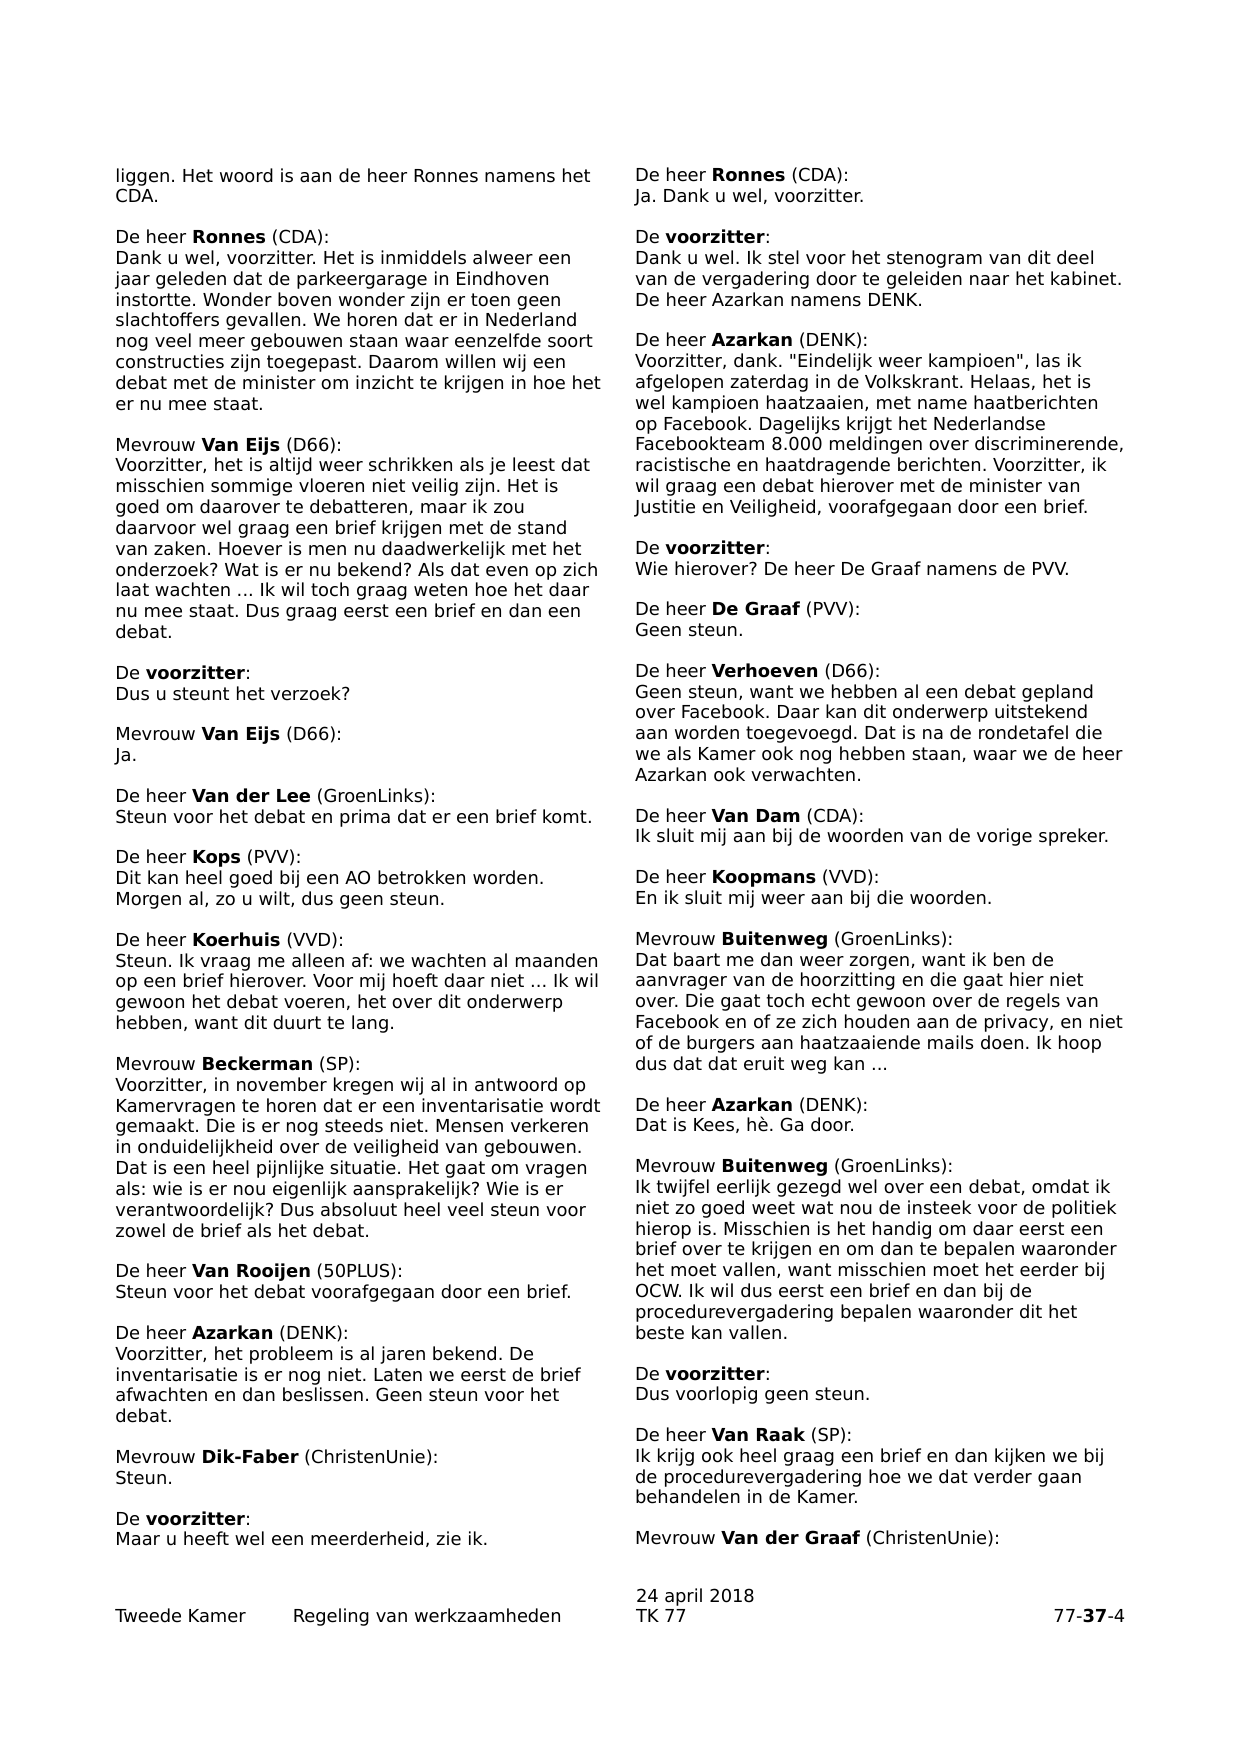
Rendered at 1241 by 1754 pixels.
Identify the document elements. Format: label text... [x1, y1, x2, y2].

text Ik sluit mij aan bij de woorden van de vorige spreker. [635, 826, 1125, 847]
text En ik sluit mij weer aan bij die woorden. [635, 888, 1125, 909]
text Dit kan heel goed bij een AO betrokken worden. Morgen al, zo u wilt, dus geen steun. [115, 868, 605, 910]
text Voorzitter, in november kregen wij al in antwoord op Kamervragen te horen dat er een inventarisatie wordt gemaakt. Die is er nog steeds niet. Mensen verkeren in onduidelijkheid over de veiligheid van gebouwen. Dat is een heel pijnlijke situatie. Het gaat om vragen als: wie is er nou eigenlijk aansprakelijk? Wie is er verantwoordelijk? Dus absoluut heel veel steun voor zowel de brief als het debat. [115, 1074, 605, 1241]
text De heer Ronnes (CDA): [115, 227, 605, 248]
text Voorzitter, het is altijd weer schrikken als je leest dat misschien sommige vloeren niet veilig zijn. Het is goed om daarover te debatteren, maar ik zou daarvoor wel graag een brief krijgen met de stand van zaken. Hoever is men nu daadwerkelijk met het onderzoek? Wat is er nu bekend? Als dat even op zich laat wachten ... Ik wil toch graag weten hoe het daar nu mee staat. Dus graag eerst een brief en dan een debat. [115, 455, 605, 643]
text De heer Azarkan (DENK): [635, 1094, 1125, 1115]
text Steun. [115, 1467, 605, 1488]
text De heer Van Raak (SP): [635, 1425, 1125, 1446]
text Steun voor het debat en prima dat er een brief komt. [115, 806, 605, 827]
text Dat is Kees, hè. Ga door. [635, 1115, 1125, 1136]
text De heer Kops (PVV): [115, 847, 605, 868]
text Voorzitter, het probleem is al jaren bekend. De inventarisatie is er nog niet. Laten we eerst de brief afwachten en dan beslissen. Geen steun voor het debat. [115, 1343, 605, 1427]
text De voorzitter: [635, 227, 1125, 248]
text De heer Azarkan (DENK): [115, 1323, 605, 1343]
text Ik krijg ook heel graag een brief en dan kijken we bij de procedurevergadering hoe we dat verder gaan behandelen in de Kamer. [635, 1446, 1125, 1508]
text De voorzitter: [635, 537, 1125, 558]
text De heer Koopmans (VVD): [635, 867, 1125, 888]
text De heer Koerhuis (VVD): [115, 930, 605, 950]
text Ik twijfel eerlijk gezegd wel over een debat, omdat ik niet zo goed weet wat nou de insteek voor de politiek hierop is. Misschien is het handig om daar eerst een brief over te krijgen en om dan te bepalen waaronder het moet vallen, want misschien moet het eerder bij OCW. Ik wil dus eerst een brief en dan bij de procedurevergadering bepalen waaronder dit het beste kan vallen. [635, 1177, 1125, 1343]
text De heer Van der Lee (GroenLinks): [115, 786, 605, 806]
text Wie hierover? De heer De Graaf namens de PVV. [635, 558, 1125, 579]
text Dat baart me dan weer zorgen, want ik ben de aanvrager van de hoorzitting en die gaat hier niet over. Die gaat toch echt gewoon over de regels van Facebook en of ze zich houden aan de privacy, en niet of de burgers aan haatzaaiende mails doen. Ik hoop dus dat dat eruit weg kan ... [635, 949, 1125, 1074]
text Voorzitter, dank. "Eindelijk weer kampioen", las ik afgelopen zaterdag in de Volkskrant. Helaas, het is wel kampioen haatzaaien, met name haatberichten op Facebook. Dagelijks krijgt het Nederlandse Facebookteam 8.000 meldingen over discriminerende, racistische en haatdragende berichten. Voorzitter, ik wil graag een debat hierover met de minister van Justitie en Veiligheid, voorafgegaan door een brief. [635, 351, 1125, 517]
text Maar u heeft wel een meerderheid, zie ik. [115, 1529, 605, 1550]
text Ja. Dank u wel, voorzitter. [635, 186, 1125, 207]
text Steun. Ik vraag me alleen af: we wachten al maanden op een brief hierover. Voor mij hoeft daar niet ... Ik wil gewoon het debat voeren, het over dit onderwerp hebben, want dit duurt te lang. [115, 950, 605, 1034]
text Mevrouw Van der Graaf (ChristenUnie): [635, 1528, 1125, 1549]
text Mevrouw Van Eijs (D66): [115, 724, 605, 745]
text Dus u steunt het verzoek? [115, 683, 605, 704]
text De voorzitter: [115, 663, 605, 683]
text De heer Verhoeven (D66): [635, 661, 1125, 681]
text De voorzitter: [115, 1508, 605, 1529]
text De heer Van Rooijen (50PLUS): [115, 1261, 605, 1282]
text Steun voor het debat voorafgegaan door een brief. [115, 1282, 605, 1303]
text De heer Azarkan (DENK): [635, 330, 1125, 351]
text Mevrouw Buitenweg (GroenLinks): [635, 929, 1125, 949]
text Mevrouw Beckerman (SP): [115, 1054, 605, 1074]
text De heer Azarkan namens DENK. [635, 289, 1125, 310]
text De voorzitter: [635, 1363, 1125, 1384]
text Mevrouw Buitenweg (GroenLinks): [635, 1156, 1125, 1177]
text Mevrouw Dik-Faber (ChristenUnie): [115, 1447, 605, 1467]
text Dank u wel. Ik stel voor het stenogram van dit deel van de vergadering door te geleiden naar het kabinet. [635, 248, 1125, 289]
text De heer De Graaf (PVV): [635, 599, 1125, 620]
text Geen steun. [635, 620, 1125, 641]
text Dank u wel, voorzitter. Het is inmiddels alweer een jaar geleden dat de parkeergarage in Eindhoven instortte. Wonder boven wonder zijn er toen geen slachtoffers gevallen. We horen dat er in Nederland nog veel meer gebouwen staan waar eenzelfde soort constructies zijn toegepast. Daarom willen wij een debat met de minister om inzicht te krijgen in hoe het er nu mee staat. [115, 248, 605, 414]
text liggen. Het woord is aan de heer Ronnes namens het CDA. [115, 165, 605, 207]
text Mevrouw Van Eijs (D66): [115, 434, 605, 455]
text De heer Ronnes (CDA): [635, 165, 1125, 186]
text Geen steun, want we hebben al een debat gepland over Facebook. Daar kan dit onderwerp uitstekend aan worden toegevoegd. Dat is na de rondetafel die we als Kamer ook nog hebben staan, waar we de heer Azarkan ook verwachten. [635, 681, 1125, 786]
text Ja. [115, 745, 605, 766]
text Dus voorlopig geen steun. [635, 1384, 1125, 1405]
text De heer Van Dam (CDA): [635, 806, 1125, 826]
